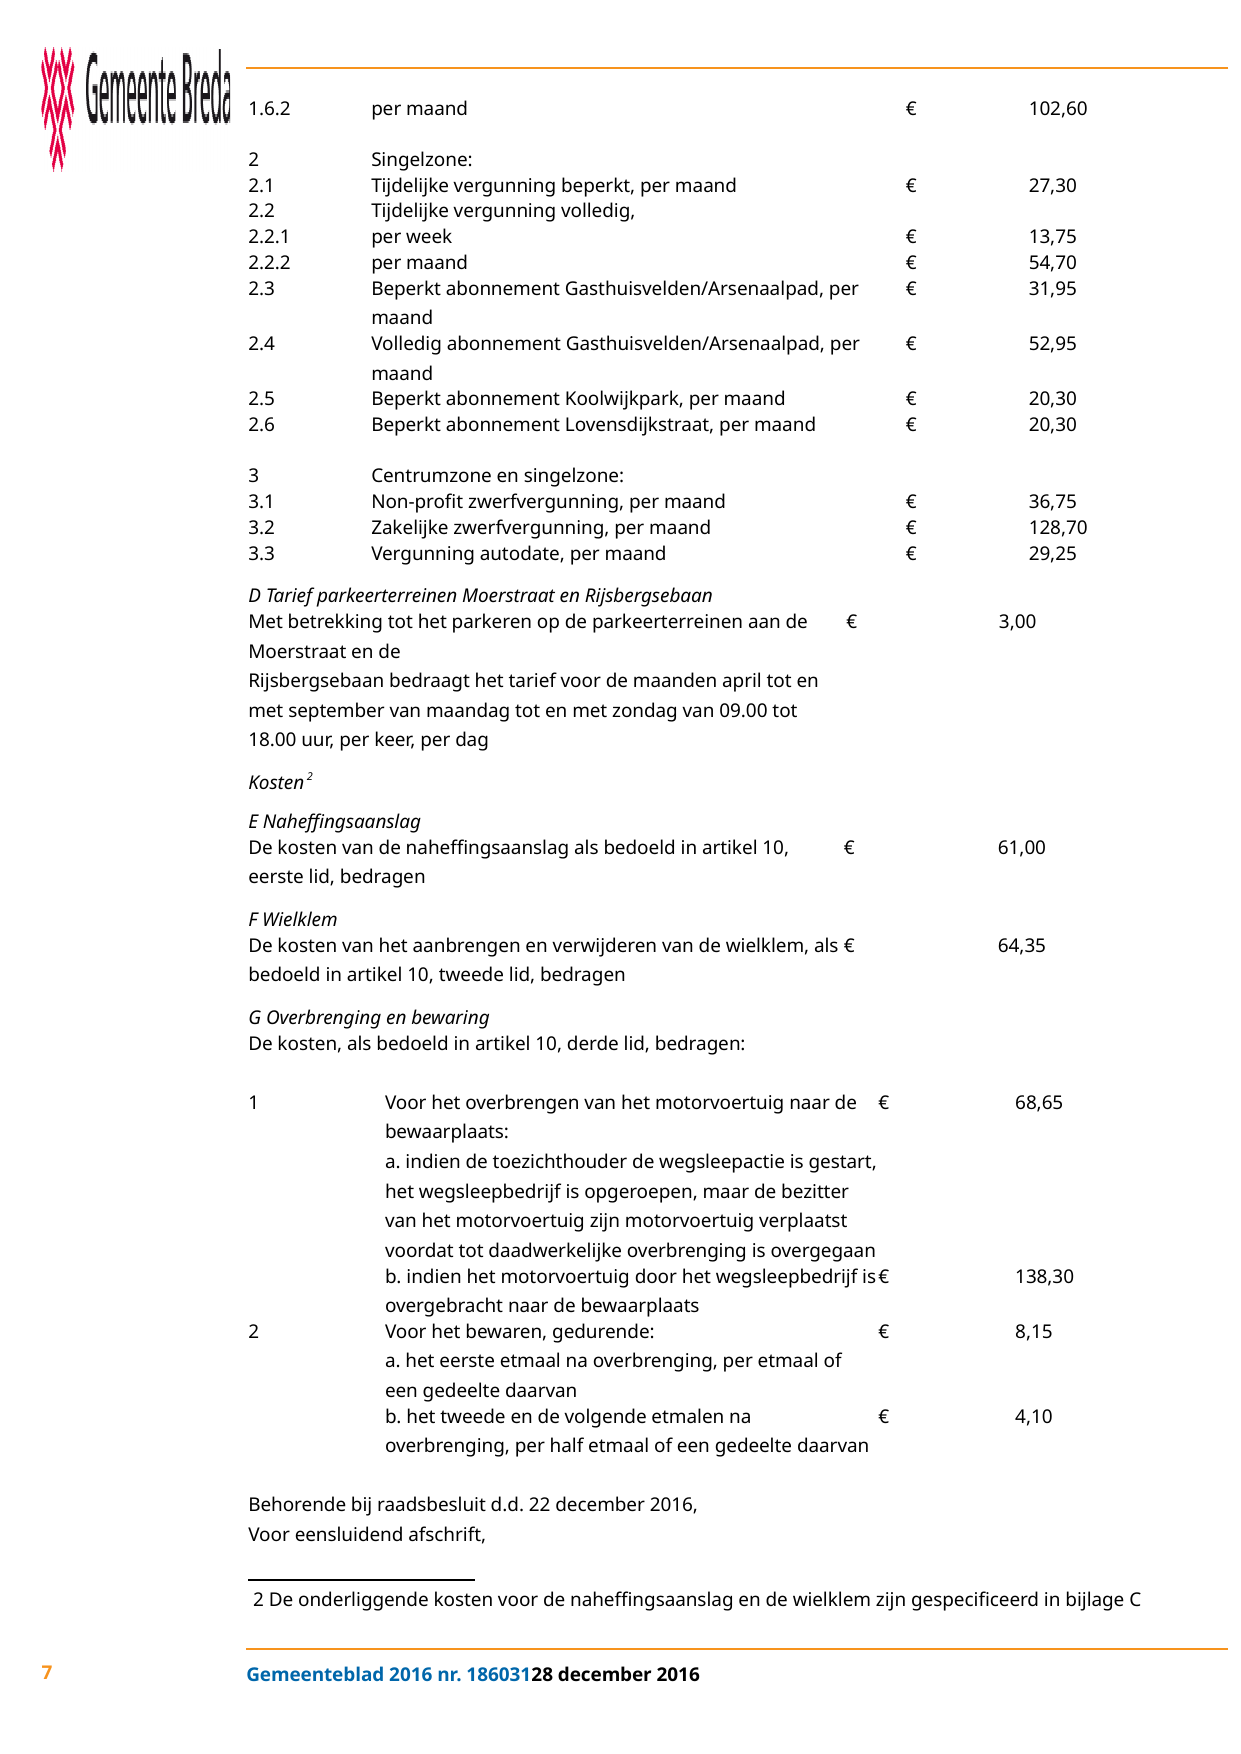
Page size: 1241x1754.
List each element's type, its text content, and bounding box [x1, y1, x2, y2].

text Kosten [248, 769, 1152, 795]
table_cell 27,30 [1029, 172, 1152, 198]
table_cell 36,75 [1029, 489, 1152, 514]
table_cell Beperkt abonnement Gasthuisvelden/Arsenaalpad, per maand [371, 275, 906, 330]
table_header De kosten van de naheffingsaanslag als bedoeld in artikel 10, eerste lid, bedragen [248, 834, 844, 889]
table_header 64,35 [998, 932, 1152, 987]
text Voor eensluidend afschrift, [248, 1521, 1152, 1546]
table_cell 138,30 [1015, 1263, 1152, 1318]
table_header De kosten van het aanbrengen en verwijderen van de wielklem, als bedoeld in artikel 10, tweede lid, bedragen [248, 932, 844, 987]
table_cell 128,70 [1029, 514, 1152, 540]
table_cell € [906, 330, 1028, 386]
table_header 1 [248, 1089, 385, 1263]
table_cell 54,70 [1029, 249, 1152, 275]
table_cell 2.3 [248, 275, 371, 330]
table_cell € [906, 95, 1028, 121]
table_cell € [878, 1263, 1015, 1318]
text E Naheffingsaanslag [248, 808, 1152, 834]
table_cell Beperkt abonnement Lovensdijkstraat, per maand [371, 411, 906, 437]
table_cell Tijdelijke vergunning volledig, [371, 198, 906, 223]
table_cell 2.5 [248, 386, 371, 411]
table_cell € [878, 1318, 1015, 1403]
table_cell 4,10 [1015, 1403, 1152, 1458]
table_cell € [906, 514, 1028, 540]
table_cell 20,30 [1029, 386, 1152, 411]
text Behorende bij raadsbesluit d.d. 22 december 2016, [248, 1491, 1152, 1517]
table_cell 3 [248, 463, 371, 488]
table_cell € [906, 249, 1028, 275]
table_cell 3.2 [248, 514, 371, 540]
table_cell [1029, 463, 1152, 488]
table_cell € [906, 489, 1028, 514]
table_cell 3.3 [248, 540, 371, 566]
table_cell 3.1 [248, 489, 371, 514]
table_cell € [906, 386, 1028, 411]
text D Tarief parkeerterreinen Moerstraat en Rijsbergsebaan [248, 582, 1152, 608]
table_header € [844, 932, 998, 987]
table_cell 52,95 [1029, 330, 1152, 386]
table_cell 2.2.2 [248, 249, 371, 275]
table_cell 29,25 [1029, 540, 1152, 566]
table_cell 2.2.1 [248, 224, 371, 249]
table_cell b. indien het motorvoertuig door het wegsleepbedrijf is overgebracht naar de bewaarplaats [385, 1263, 878, 1318]
table_cell € [878, 1403, 1015, 1458]
table_cell € [906, 540, 1028, 566]
table_cell [371, 437, 906, 463]
table_cell Voor het bewaren, gedurende: a. het eerste etmaal na overbrenging, per etmaal of een gedeelte daarvan [385, 1318, 878, 1403]
table_header € [844, 834, 998, 889]
table_cell € [906, 224, 1028, 249]
table_cell per maand [371, 95, 906, 121]
text De onderliggende kosten voor de naheffingsaanslag en de wielklem zijn gespecificeerd in bijlage C [248, 1586, 1152, 1612]
table_cell € [906, 172, 1028, 198]
table_cell [371, 121, 906, 146]
table_cell 2.2 [248, 198, 371, 223]
table_cell 8,15 [1015, 1318, 1152, 1403]
table_cell [248, 121, 371, 146]
table_cell 102,60 [1029, 95, 1152, 121]
table_header 68,65 [1015, 1089, 1152, 1263]
table_cell Volledig abonnement Gasthuisvelden/Arsenaalpad, per maand [371, 330, 906, 386]
table_cell 2 [248, 1318, 385, 1403]
table_cell [1029, 437, 1152, 463]
table_cell Zakelijke zwerfvergunning, per maand [371, 514, 906, 540]
table_header Voor het overbrengen van het motorvoertuig naar de bewaarplaats: a. indien de toezichthouder de wegsleepactie is gestart, het wegsleepbedrijf is opgeroepen, maar de bezitter van het motorvoertuig zijn motorvoertuig verplaatst voordat tot daadwerkelijke overbrenging is overgegaan [385, 1089, 878, 1263]
table_cell [1029, 121, 1152, 146]
table_cell per maand [371, 249, 906, 275]
table_cell Centrumzone en singelzone: [371, 463, 906, 488]
table_cell Vergunning autodate, per maand [371, 540, 906, 566]
table_cell [1029, 146, 1152, 172]
table_cell [906, 121, 1028, 146]
table_header Met betrekking tot het parkeren op de parkeerterreinen aan de Moerstraat en de Rijsbergsebaan bedraagt het tarief voor de maanden april tot en met september van maandag tot en met zondag van 09.00 tot 18.00 uur, per keer, per dag [248, 608, 846, 752]
table_cell Non-profit zwerfvergunning, per maand [371, 489, 906, 514]
table_cell 31,95 [1029, 275, 1152, 330]
table_cell 2 [248, 146, 371, 172]
table_cell 2.4 [248, 330, 371, 386]
table_cell [906, 437, 1028, 463]
table_cell [248, 437, 371, 463]
table_cell per week [371, 224, 906, 249]
table_cell 1.6.2 [248, 95, 371, 121]
table_cell [906, 146, 1028, 172]
table_cell 2.1 [248, 172, 371, 198]
table_header € [878, 1089, 1015, 1263]
text F Wielklem [248, 906, 1152, 932]
table_cell 2.6 [248, 411, 371, 437]
table_cell b. het tweede en de volgende etmalen na overbrenging, per half etmaal of een gedeelte daarvan [385, 1403, 878, 1458]
table_cell Singelzone: [371, 146, 906, 172]
table_cell [248, 1403, 385, 1458]
table_header € [846, 608, 999, 752]
table_cell [1029, 198, 1152, 223]
table_cell [248, 1263, 385, 1318]
table_cell 20,30 [1029, 411, 1152, 437]
table_cell [906, 198, 1028, 223]
text G Overbrenging en bewaring [248, 1004, 1152, 1030]
table_header 61,00 [998, 834, 1152, 889]
table_header 3,00 [999, 608, 1152, 752]
table_cell [906, 463, 1028, 488]
table_cell Tijdelijke vergunning beperkt, per maand [371, 172, 906, 198]
table_cell 13,75 [1029, 224, 1152, 249]
table_cell Beperkt abonnement Koolwijkpark, per maand [371, 386, 906, 411]
table_cell € [906, 411, 1028, 437]
text De kosten, als bedoeld in artikel 10, derde lid, bedragen: [248, 1030, 1152, 1056]
picture [41, 47, 231, 172]
table_cell € [906, 275, 1028, 330]
